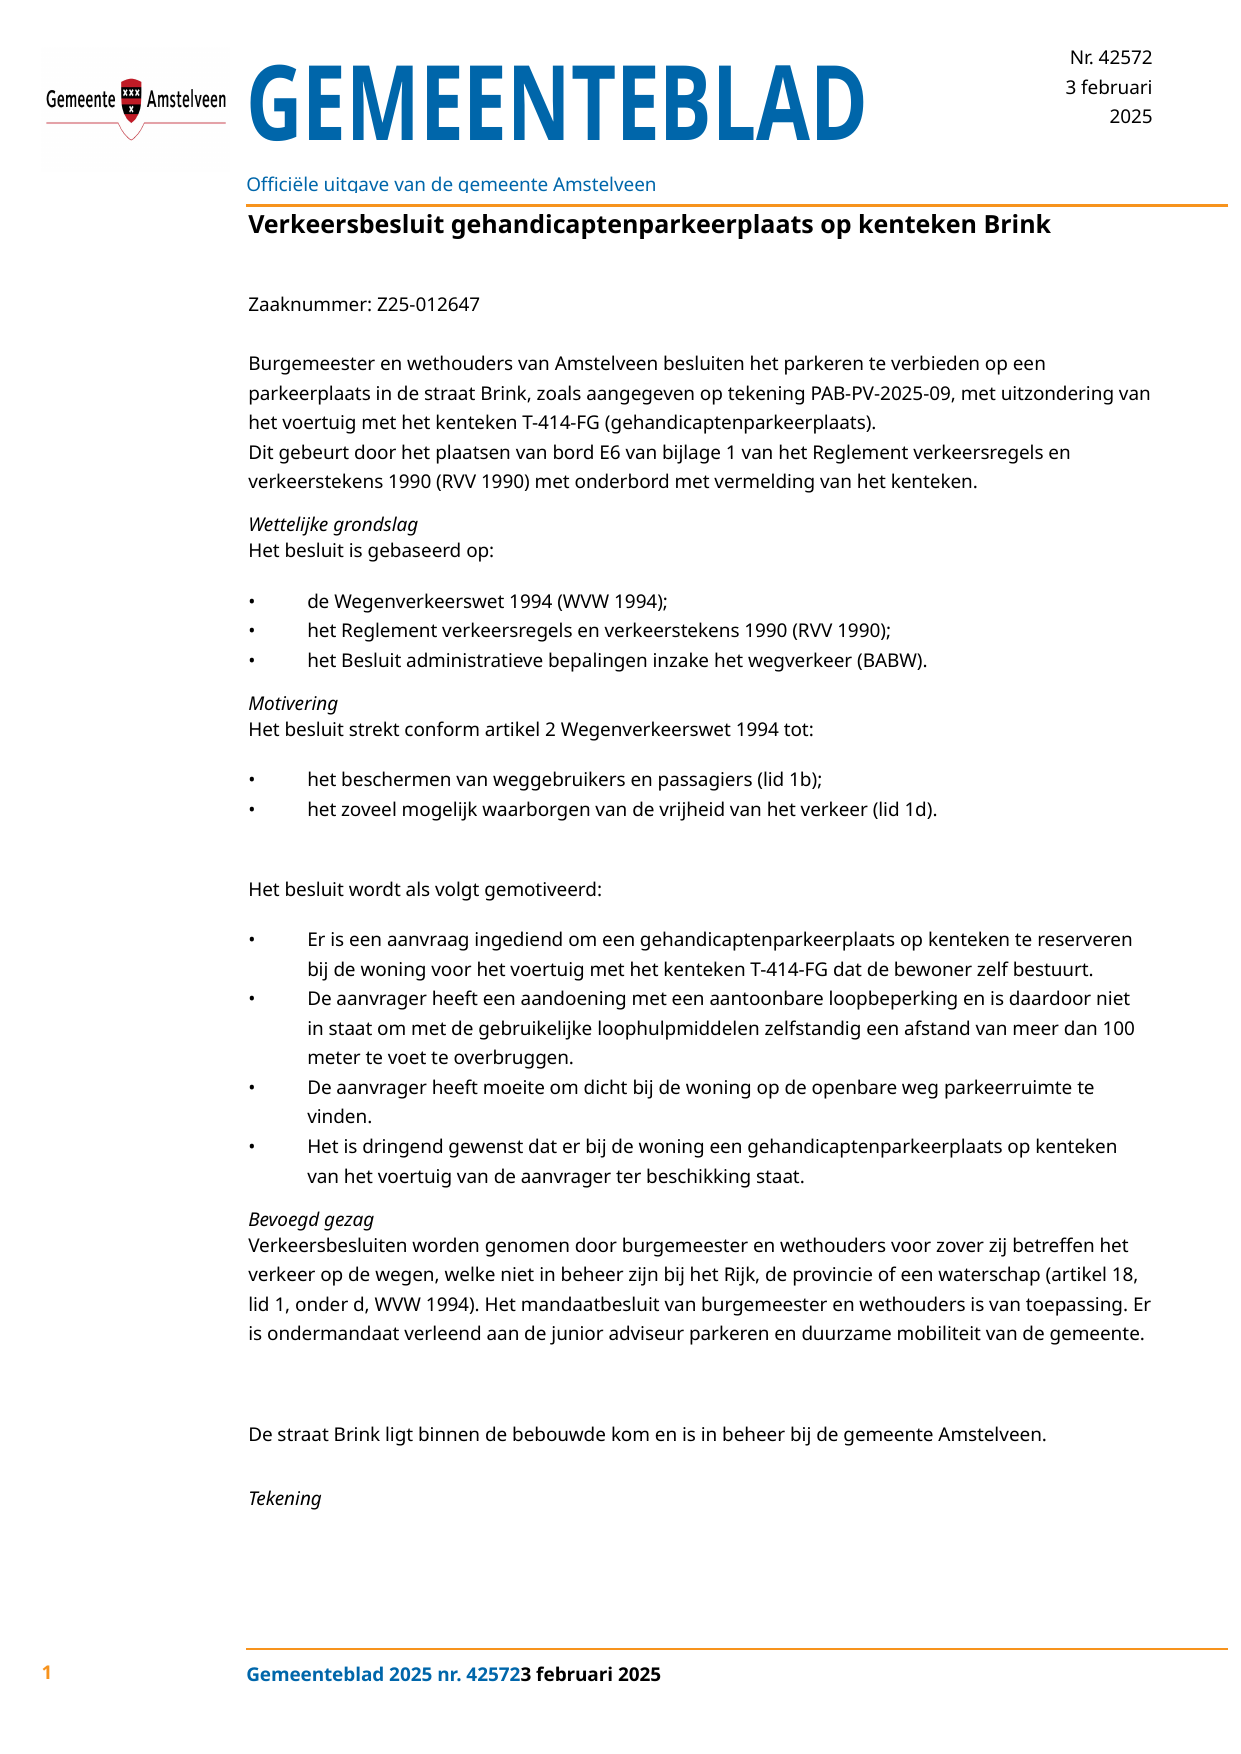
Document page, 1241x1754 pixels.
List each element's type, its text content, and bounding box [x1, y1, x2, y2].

list de Wegenverkeerswet 1994 (WVW 1994); [248, 588, 1152, 613]
text Bevoegd gezag [248, 1206, 1152, 1232]
text Het besluit wordt als volgt gemotiveerd: [248, 876, 1152, 902]
list Het is dringend gewenst dat er bij de woning een gehandicaptenparkeerplaats op kenteken van het voertuig van de aanvrager ter beschikking staat. [248, 1133, 1152, 1189]
list De aanvrager heeft moeite om dicht bij de woning op de openbare weg parkeerruimte te vinden. [248, 1074, 1152, 1129]
list het Besluit administratieve bepalingen inzake het wegverkeer (BABW). [248, 647, 1152, 673]
text Het besluit strekt conform artikel 2 Wegenverkeerswet 1994 tot: [248, 716, 1152, 742]
text Zaaknummer: Z25-012647 [248, 291, 1152, 317]
picture [41, 47, 231, 172]
text De straat Brink ligt binnen de bebouwde kom en is in beheer bij de gemeente Amstelveen. [248, 1421, 1152, 1447]
text Het besluit is gebaseerd op: [248, 537, 1152, 563]
list Er is een aanvraag ingediend om een gehandicaptenparkeerplaats op kenteken te reserveren bij de woning voor het voertuig met het kenteken T-414-FG dat de bewoner zelf bestuurt. [248, 926, 1152, 982]
list De aanvrager heeft een aandoening met een aantoonbare loopbeperking en is daardoor niet in staat om met de gebruikelijke loophulpmiddelen zelfstandig een afstand van meer dan 100 meter te voet te overbruggen. [248, 985, 1152, 1070]
text Verkeersbesluiten worden genomen door burgemeester en wethouders voor zover zij betreffen het verkeer op de wegen, welke niet in beheer zijn bij het Rijk, de provincie of een waterschap (artikel 18, lid 1, onder d, WVW 1994). Het mandaatbesluit van burgemeester en wethouders is van toepassing. Er is ondermandaat verleend aan de junior adviseur parkeren en duurzame mobiliteit van de gemeente. [248, 1232, 1152, 1346]
text Dit gebeurt door het plaatsen van bord E6 van bijlage 1 van het Reglement verkeersregels en verkeerstekens 1990 (RVV 1990) met onderbord met vermelding van het kenteken. [248, 439, 1152, 494]
text Wettelijke grondslag [248, 512, 1152, 537]
list het beschermen van weggebruikers en passagiers (lid 1b); [248, 766, 1152, 792]
list het Reglement verkeersregels en verkeerstekens 1990 (RVV 1990); [248, 617, 1152, 643]
text Motivering [248, 690, 1152, 716]
text Tekening [248, 1485, 1152, 1511]
text Burgemeester en wethouders van Amstelveen besluiten het parkeren te verbieden op een parkeerplaats in de straat Brink, zoals aangegeven op tekening PAB-PV-2025-09, met uitzondering van het voertuig met het kenteken T-414-FG (gehandicaptenparkeerplaats). [248, 350, 1152, 435]
text Verkeersbesluit gehandicaptenparkeerplaats op kenteken Brink [248, 207, 1152, 241]
list het zoveel mogelijk waarborgen van de vrijheid van het verkeer (lid 1d). [248, 796, 1152, 822]
